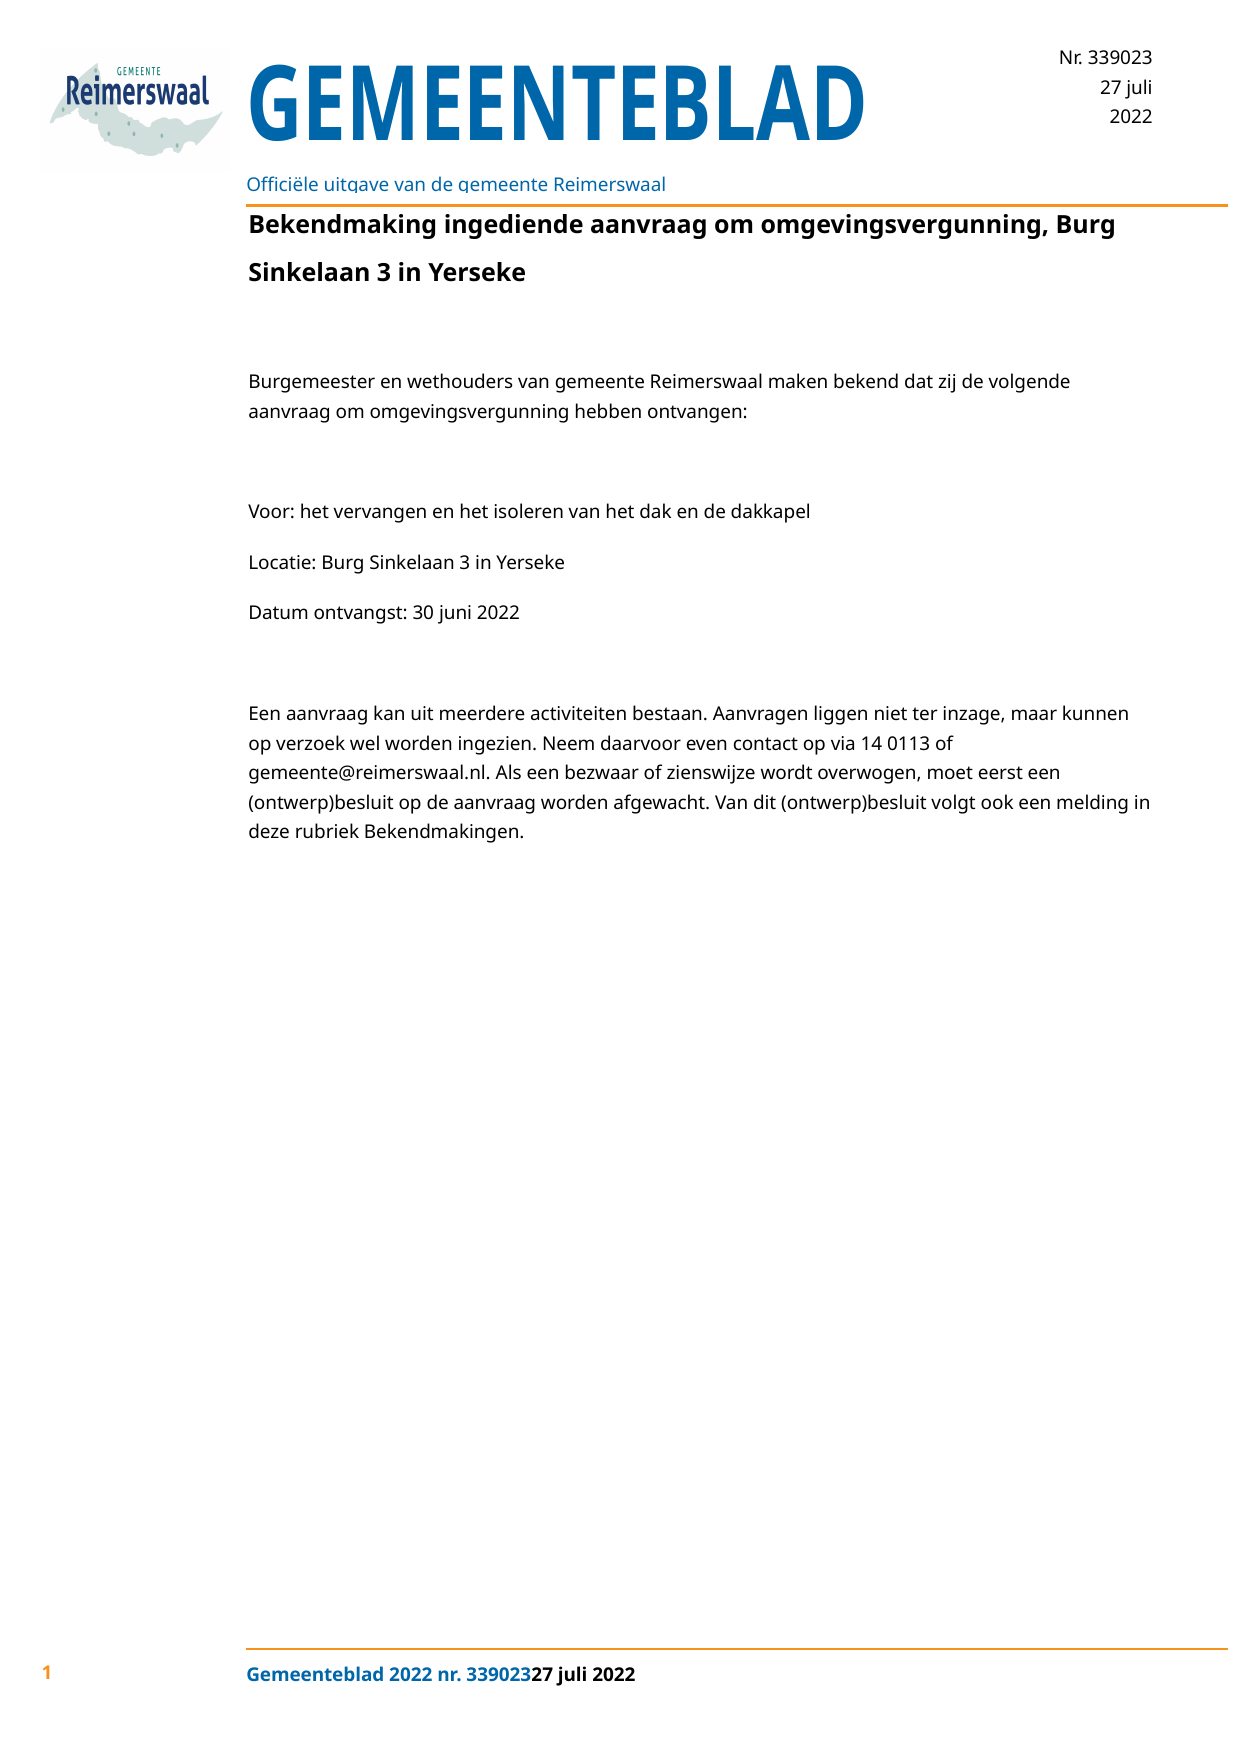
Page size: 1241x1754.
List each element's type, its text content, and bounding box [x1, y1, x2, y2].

text Locatie: Burg Sinkelaan 3 in Yerseke [248, 549, 1152, 575]
text Bekendmaking ingediende aanvraag om omgevingsvergunning, Burg Sinkelaan 3 in Yerseke [248, 207, 1152, 288]
picture [41, 47, 231, 172]
text Datum ontvangst: 30 juni 2022 [248, 599, 1152, 625]
text Een aanvraag kan uit meerdere activiteiten bestaan. Aanvragen liggen niet ter inzage, maar kunnen op verzoek wel worden ingezien. Neem daarvoor even contact op via 14 0113 of gemeente@reimerswaal.nl. Als een bezwaar of zienswijze wordt overwogen, moet eerst een (ontwerp)besluit op de aanvraag worden afgewacht. Van dit (ontwerp)besluit volgt ook een melding in deze rubriek Bekendmakingen. [248, 700, 1152, 844]
text Burgemeester en wethouders van gemeente Reimerswaal maken bekend dat zij de volgende aanvraag om omgevingsvergunning hebben ontvangen: [248, 368, 1152, 424]
text Voor: het vervangen en het isoleren van het dak en de dakkapel [248, 499, 1152, 524]
